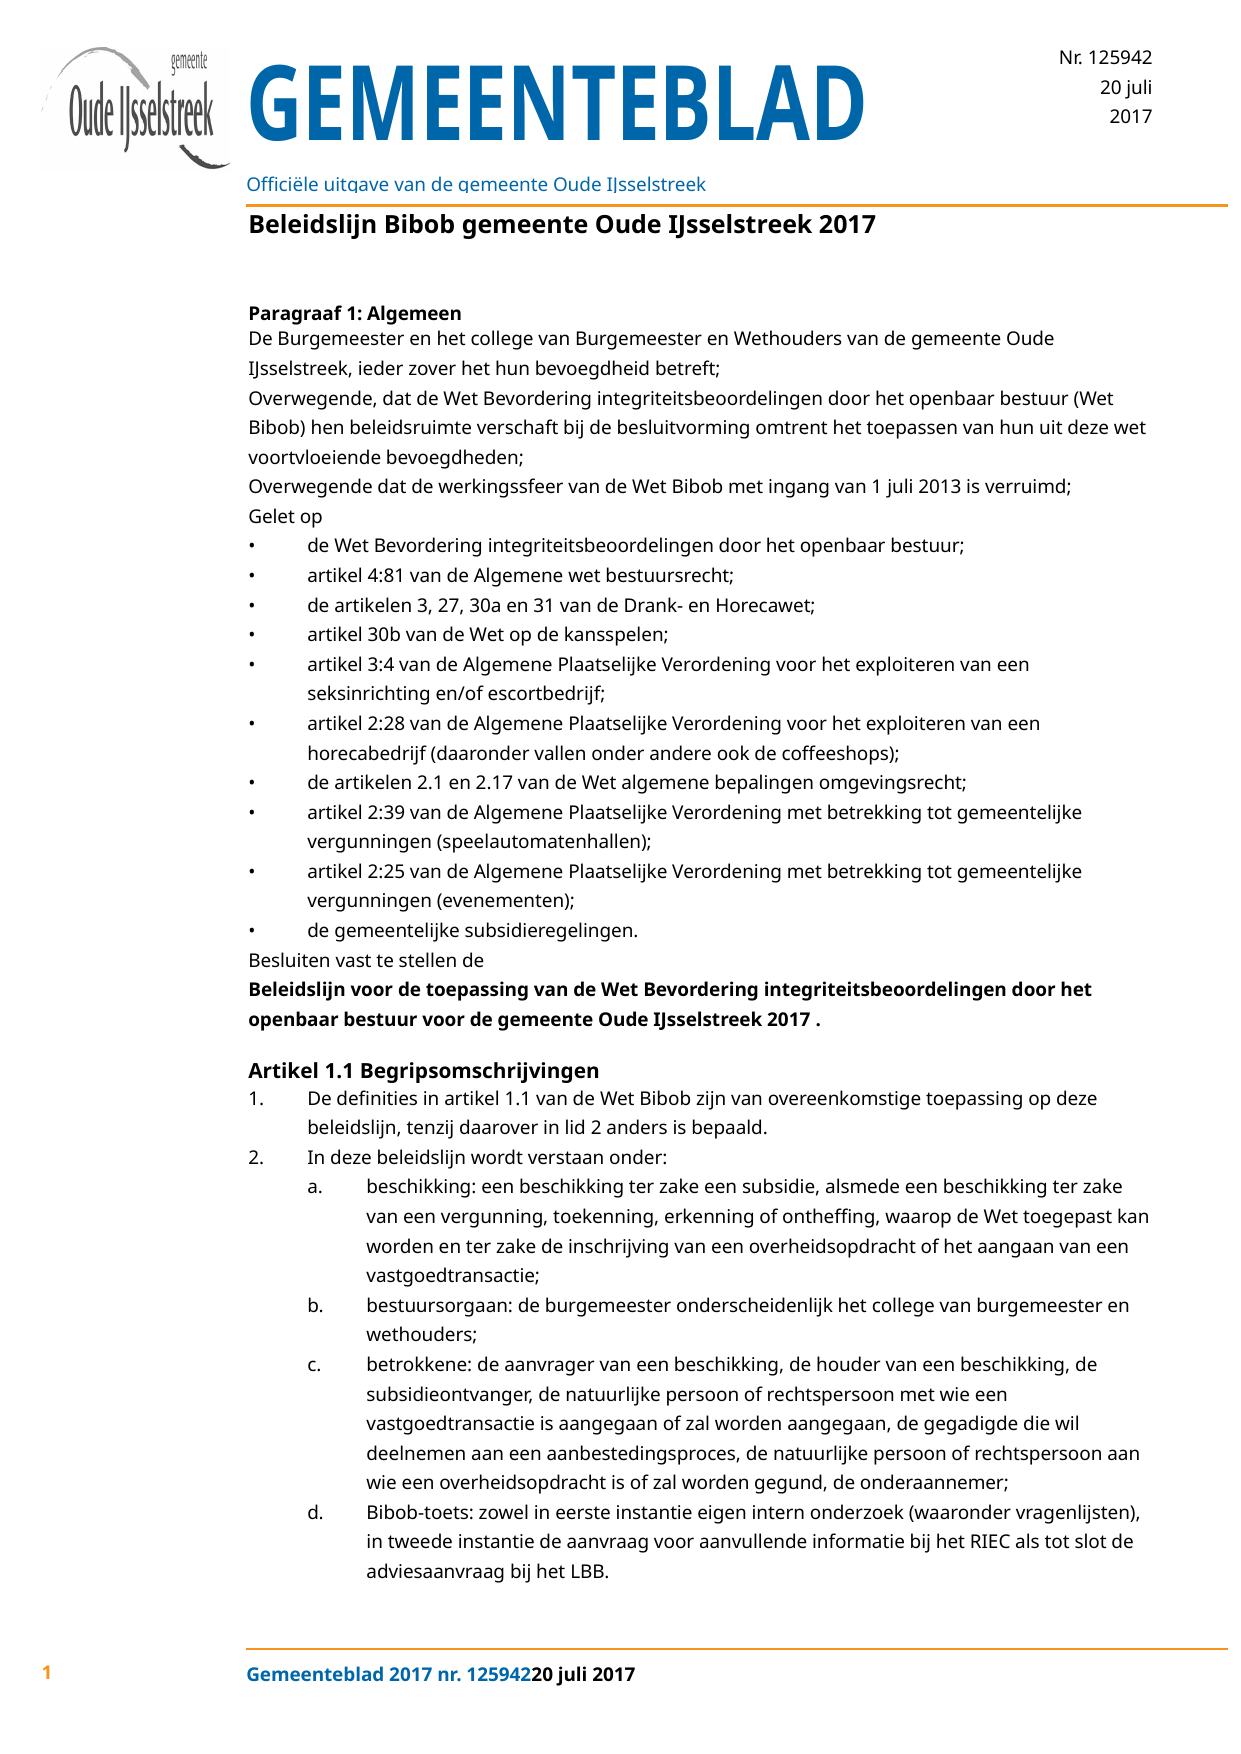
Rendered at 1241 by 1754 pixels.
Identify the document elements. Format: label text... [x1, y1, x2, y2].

list De definities in artikel 1.1 van de Wet Bibob zijn van overeenkomstige toepassing op deze beleidslijn, tenzij daarover in lid 2 anders is bepaald. [248, 1085, 1152, 1140]
list artikel 2:39 van de Algemene Plaatselijke Verordening met betrekking tot gemeentelijke vergunningen (speelautomatenhallen); [248, 799, 1152, 854]
list artikel 4:81 van de Algemene wet bestuursrecht; [248, 562, 1152, 588]
list Bibob-toets: zowel in eerste instantie eigen intern onderzoek (waaronder vragenlijsten), in tweede instantie de aanvraag voor aanvullende informatie bij het RIEC als tot slot de adviesaanvraag bij het LBB. [307, 1499, 1152, 1584]
list beschikking: een beschikking ter zake een subsidie, alsmede een beschikking ter zake van een vergunning, toekenning, erkenning of ontheffing, waarop de Wet toegepast kan worden en ter zake de inschrijving van een overheidsopdracht of het aangaan van een vastgoedtransactie; [307, 1174, 1152, 1288]
list artikel 2:25 van de Algemene Plaatselijke Verordening met betrekking tot gemeentelijke vergunningen (evenementen); [248, 858, 1152, 913]
list In deze beleidslijn wordt verstaan onder: [248, 1144, 1152, 1170]
list artikel 3:4 van de Algemene Plaatselijke Verordening voor het exploiteren van een seksinrichting en/of escortbedrijf; [248, 651, 1152, 706]
text De Burgemeester en het college van Burgemeester en Wethouders van de gemeente Oude IJsselstreek, ieder zover het hun bevoegdheid betreft; [248, 326, 1152, 381]
text Beleidslijn voor de toepassing van de Wet Bevordering integriteitsbeoordelingen door het openbaar bestuur voor de gemeente Oude IJsselstreek 2017 . [248, 976, 1152, 1032]
text Overwegende dat de werkingssfeer van de Wet Bibob met ingang van 1 juli 2013 is verruimd; [248, 473, 1152, 499]
text Paragraaf 1: Algemeen [248, 300, 1152, 326]
list artikel 30b van de Wet op de kansspelen; [248, 621, 1152, 647]
text Gelet op [248, 503, 1152, 529]
list artikel 2:28 van de Algemene Plaatselijke Verordening voor het exploiteren van een horecabedrijf (daaronder vallen onder andere ook de coffeeshops); [248, 710, 1152, 766]
text Artikel 1.1 Begripsomschrijvingen [248, 1056, 1152, 1085]
text Besluiten vast te stellen de [248, 947, 1152, 973]
list de artikelen 2.1 en 2.17 van de Wet algemene bepalingen omgevingsrecht; [248, 769, 1152, 795]
text Beleidslijn Bibob gemeente Oude IJsselstreek 2017 [248, 207, 1152, 241]
list betrokkene: de aanvrager van een beschikking, de houder van een beschikking, de subsidieontvanger, de natuurlijke persoon of rechtspersoon met wie een vastgoedtransactie is aangegaan of zal worden aangegaan, de gegadigde die wil deelnemen aan een aanbestedingsproces, de natuurlijke persoon of rechtspersoon aan wie een overheidsopdracht is of zal worden gegund, de onderaannemer; [307, 1351, 1152, 1495]
text Overwegende, dat de Wet Bevordering integriteitsbeoordelingen door het openbaar bestuur (Wet Bibob) hen beleidsruimte verschaft bij de besluitvorming omtrent het toepassen van hun uit deze wet voortvloeiende bevoegdheden; [248, 385, 1152, 470]
list de Wet Bevordering integriteitsbeoordelingen door het openbaar bestuur; [248, 533, 1152, 558]
list bestuursorgaan: de burgemeester onderscheidenlijk het college van burgemeester en wethouders; [307, 1292, 1152, 1347]
list de gemeentelijke subsidieregelingen. [248, 917, 1152, 943]
list de artikelen 3, 27, 30a en 31 van de Drank- en Horecawet; [248, 592, 1152, 618]
picture [41, 47, 231, 172]
